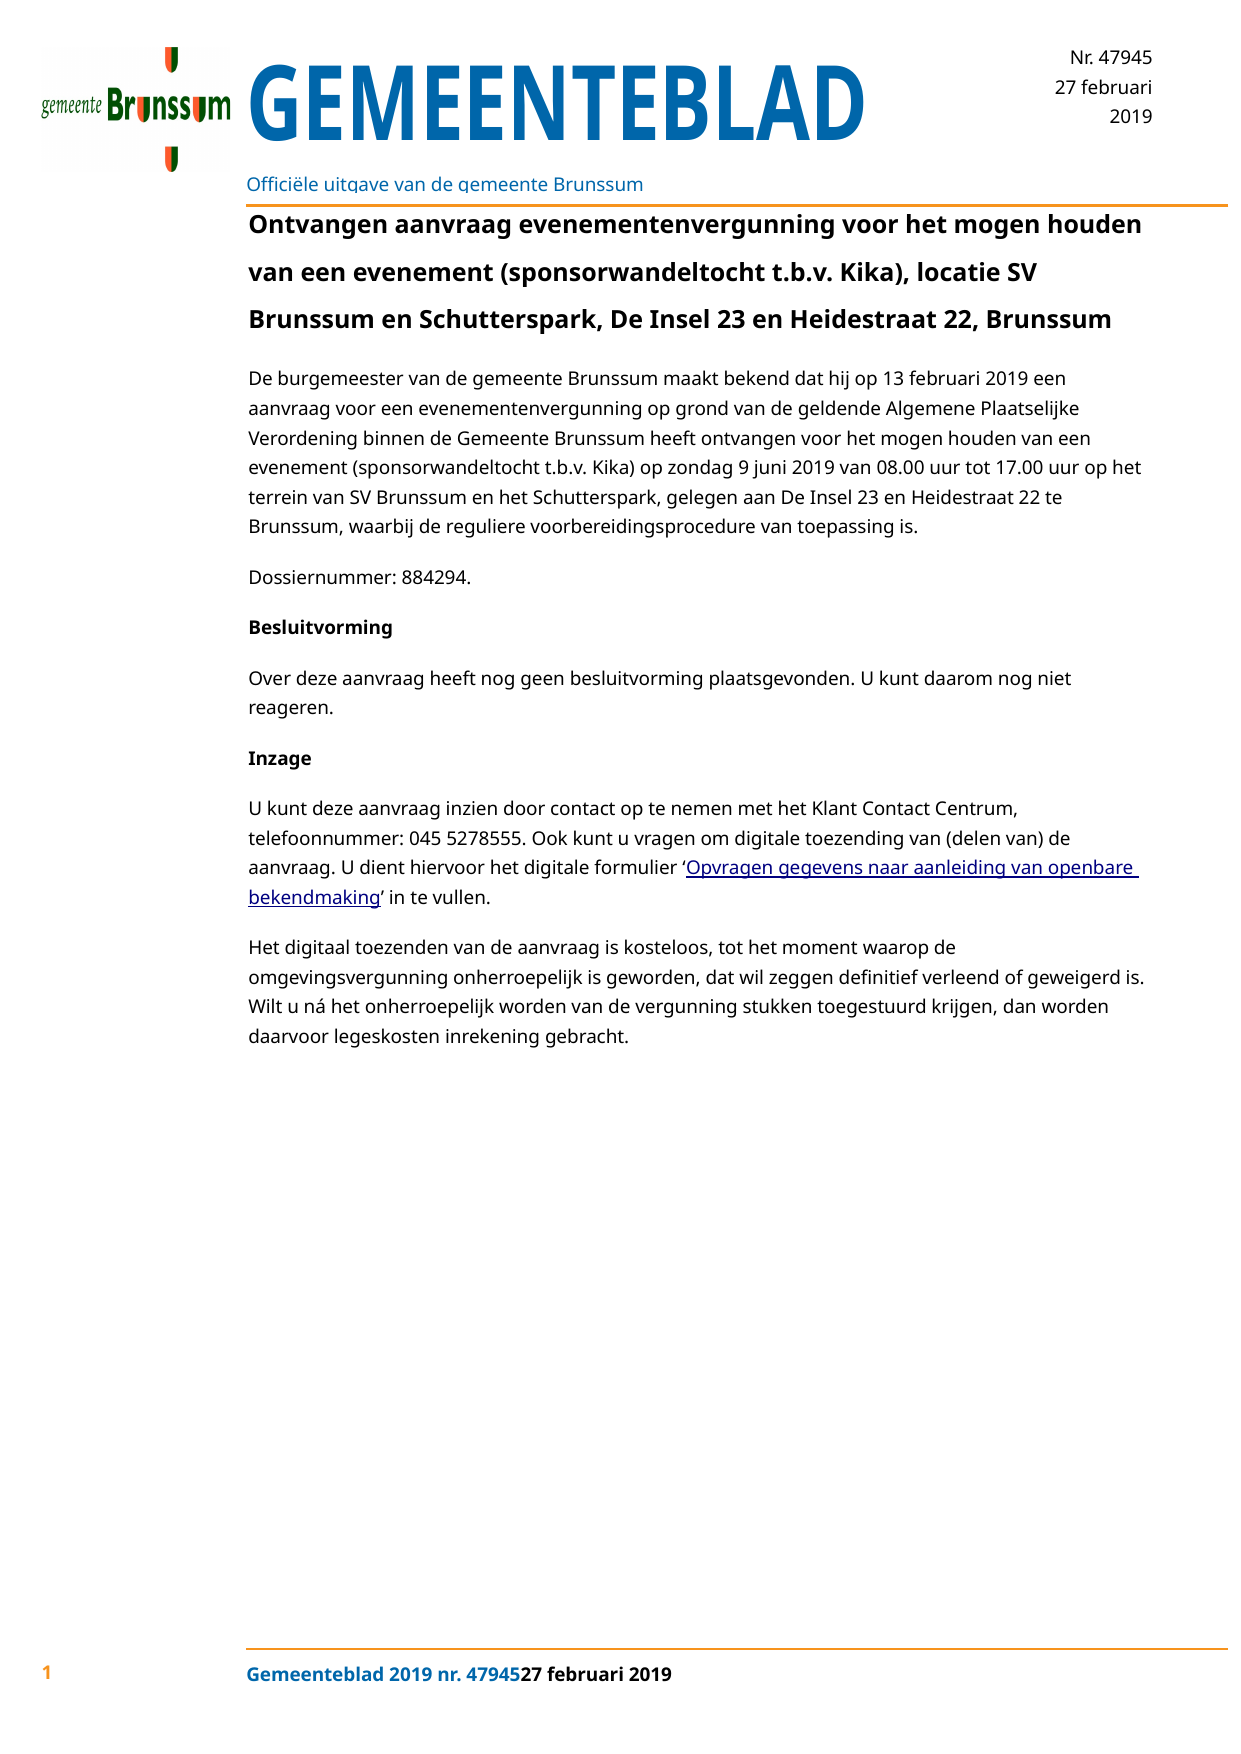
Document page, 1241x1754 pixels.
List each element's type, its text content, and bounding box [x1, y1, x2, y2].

text Besluitvorming [248, 614, 1152, 640]
text U kunt deze aanvraag inzien door contact op te nemen met het Klant Contact Centrum, telefoonnummer: 045 5278555. Ook kunt u vragen om digitale toezending van (delen van) de aanvraag. U dient hiervoor het digitale formulier ‘Opvragen gegevens naar aanleiding van openbare bekendmaking’ in te vullen. [248, 795, 1152, 909]
text De burgemeester van de gemeente Brunssum maakt bekend dat hij op 13 februari 2019 een aanvraag voor een evenementenvergunning op grond van de geldende Algemene Plaatselijke Verordening binnen de Gemeente Brunssum heeft ontvangen voor het mogen houden van een evenement (sponsorwandeltocht t.b.v. Kika) op zondag 9 juni 2019 van 08.00 uur tot 17.00 uur op het terrein van SV Brunssum en het Schutterspark, gelegen aan De Insel 23 en Heidestraat 22 te Brunssum, waarbij de reguliere voorbereidingsprocedure van toepassing is. [248, 366, 1152, 539]
text Dossiernummer: 884294. [248, 564, 1152, 589]
text Over deze aanvraag heeft nog geen besluitvorming plaatsgevonden. U kunt daarom nog niet reageren. [248, 665, 1152, 720]
text Het digitaal toezenden van de aanvraag is kosteloos, tot het moment waarop de omgevingsvergunning onherroepelijk is geworden, dat wil zeggen definitief verleend of geweigerd is. Wilt u ná het onherroepelijk worden van de vergunning stukken toegestuurd krijgen, dan worden daarvoor legeskosten inrekening gebracht. [248, 934, 1152, 1049]
text Ontvangen aanvraag evenementenvergunning voor het mogen houden van een evenement (sponsorwandeltocht t.b.v. Kika), locatie SV Brunssum en Schutterspark, De Insel 23 en Heidestraat 22, Brunssum [248, 207, 1152, 336]
text Inzage [248, 745, 1152, 770]
picture [41, 47, 231, 172]
